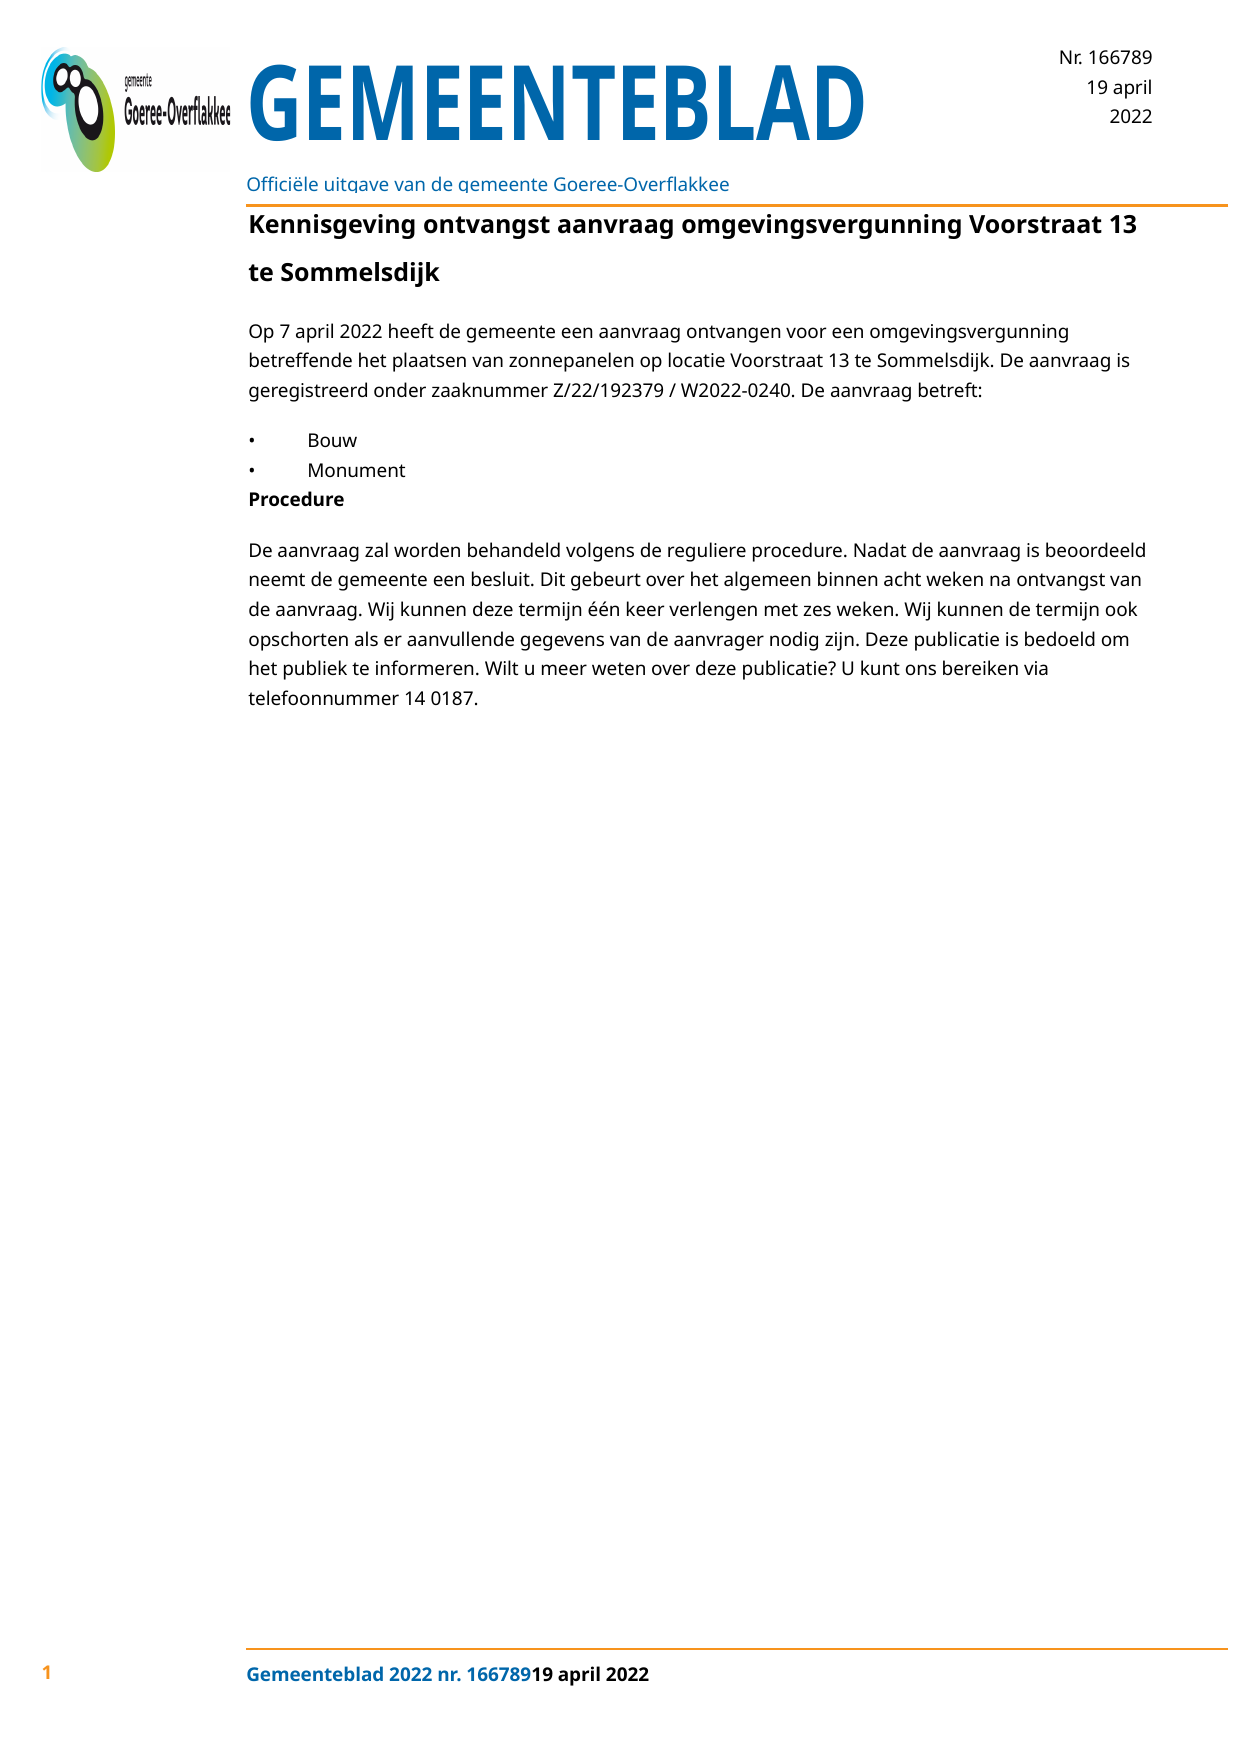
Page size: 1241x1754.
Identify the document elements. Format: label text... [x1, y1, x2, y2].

text Kennisgeving ontvangst aanvraag omgevingsvergunning Voorstraat 13 te Sommelsdijk [248, 207, 1152, 288]
list Monument [248, 457, 1152, 483]
picture [41, 47, 231, 172]
text De aanvraag zal worden behandeld volgens de reguliere procedure. Nadat de aanvraag is beoordeeld neemt de gemeente een besluit. Dit gebeurt over het algemeen binnen acht weken na ontvangst van de aanvraag. Wij kunnen deze termijn één keer verlengen met zes weken. Wij kunnen de termijn ook opschorten als er aanvullende gegevens van de aanvrager nodig zijn. Deze publicatie is bedoeld om het publiek te informeren. Wilt u meer weten over deze publicatie? U kunt ons bereiken via telefoonnummer 14 0187. [248, 537, 1152, 711]
list Bouw [248, 427, 1152, 453]
text Procedure [248, 487, 1152, 512]
text Op 7 april 2022 heeft de gemeente een aanvraag ontvangen voor een omgevingsvergunning betreffende het plaatsen van zonnepanelen op locatie Voorstraat 13 te Sommelsdijk. De aanvraag is geregistreerd onder zaaknummer Z/22/192379 / W2022-0240. De aanvraag betreft: [248, 318, 1152, 403]
